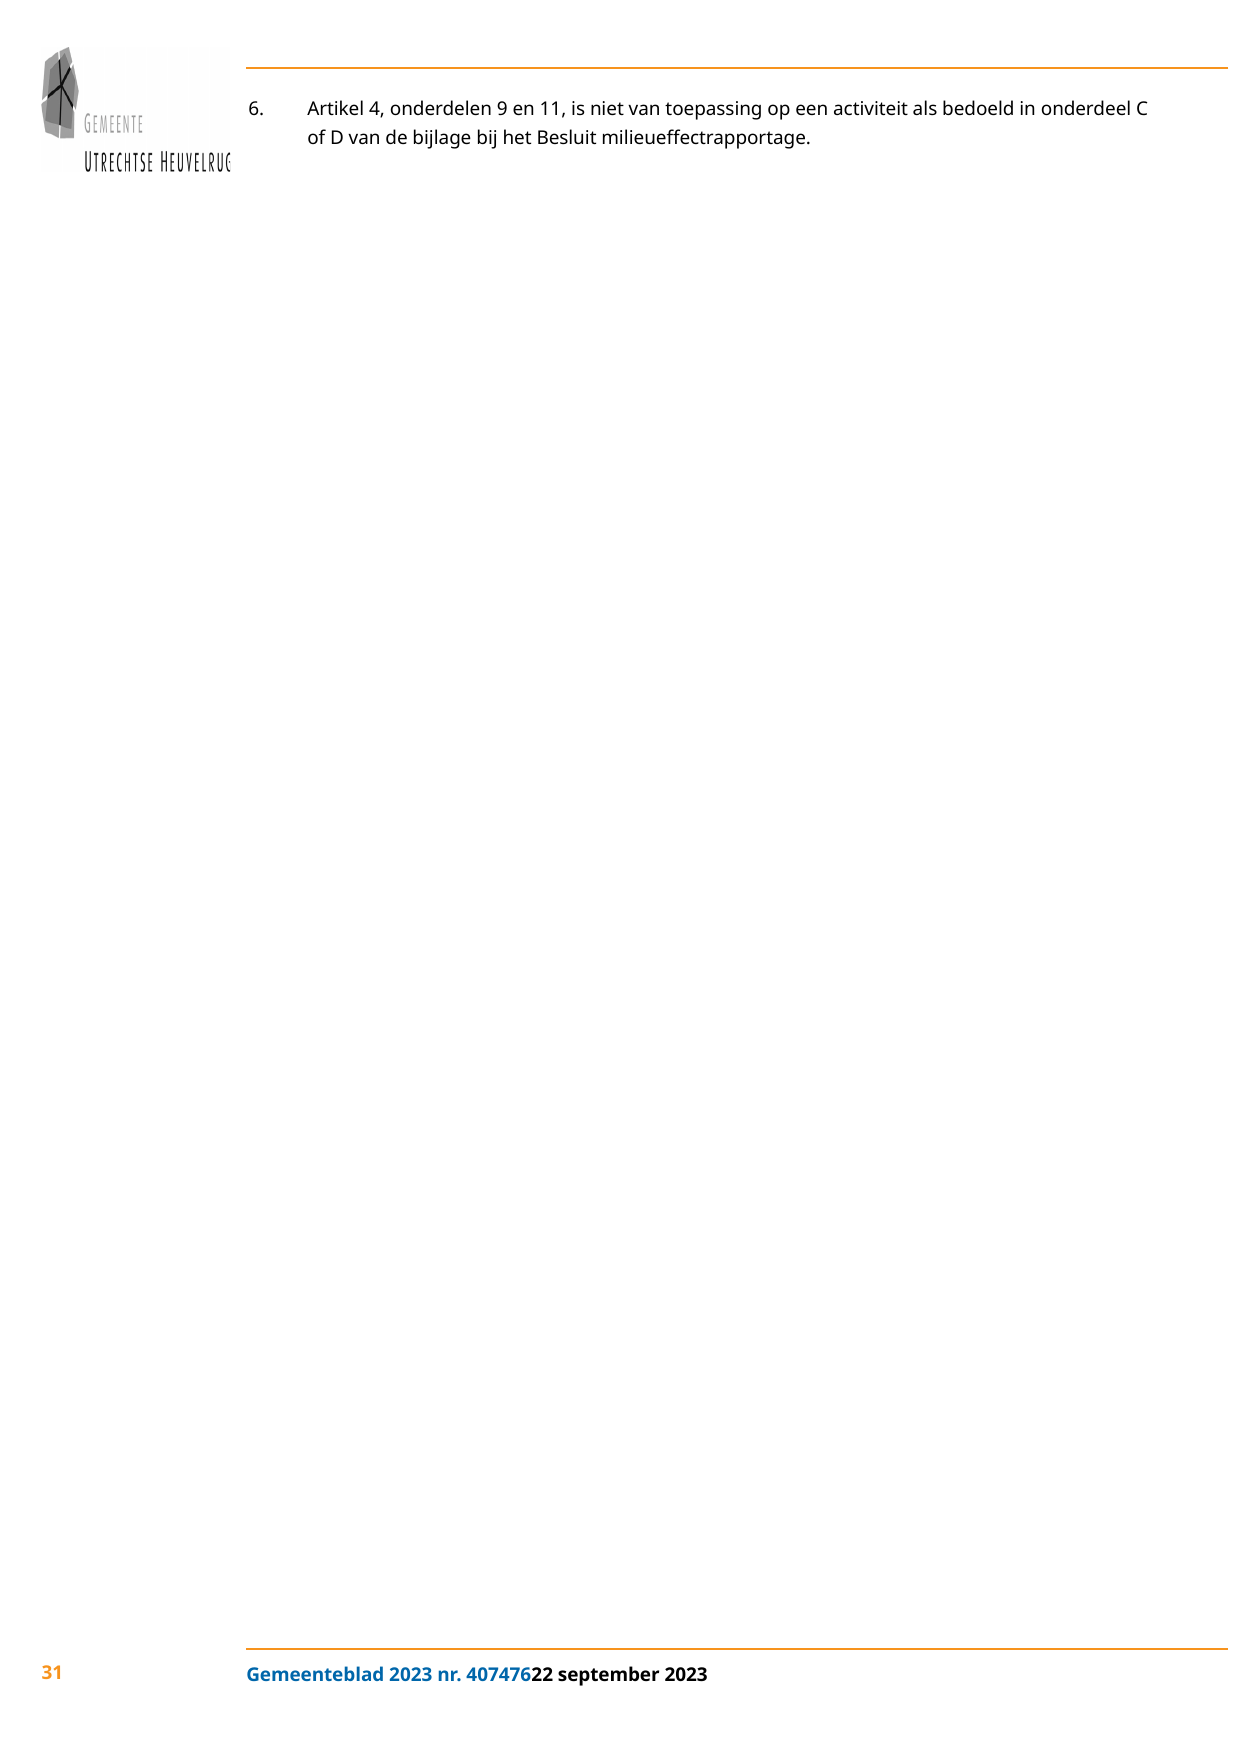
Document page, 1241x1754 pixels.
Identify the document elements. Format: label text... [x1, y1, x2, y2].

list Artikel 4, onderdelen 9 en 11, is niet van toepassing op een activiteit als bedoeld in onderdeel C of D van de bijlage bij het Besluit milieueffectrapportage. [248, 95, 1152, 150]
picture [41, 47, 231, 172]
